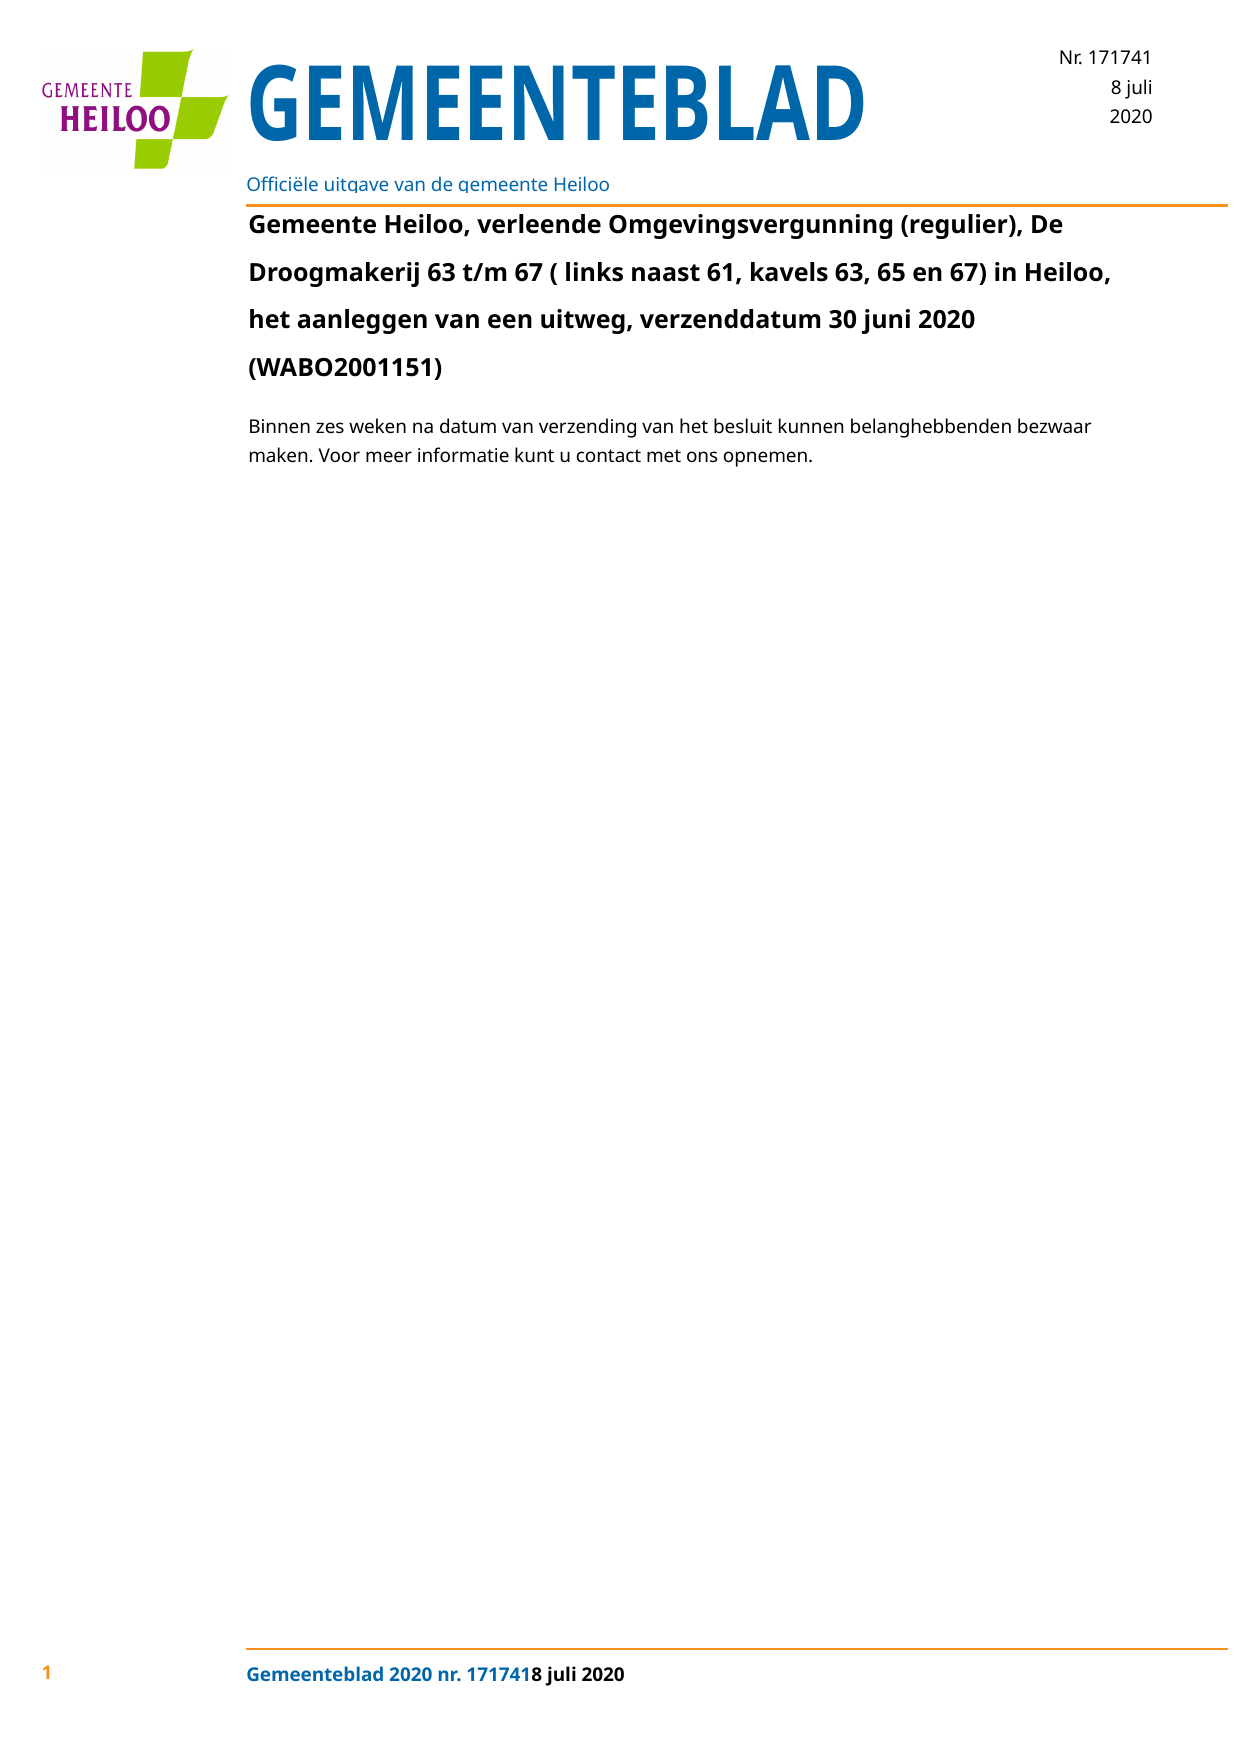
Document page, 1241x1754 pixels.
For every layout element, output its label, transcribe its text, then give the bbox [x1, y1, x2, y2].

text Gemeente Heiloo, verleende Omgevingsvergunning (regulier), De Droogmakerij 63 t/m 67 ( links naast 61, kavels 63, 65 en 67) in Heiloo, het aanleggen van een uitweg, verzenddatum 30 juni 2020 (WABO2001151) [248, 207, 1152, 384]
text Binnen zes weken na datum van verzending van het besluit kunnen belanghebbenden bezwaar maken. Voor meer informatie kunt u contact met ons opnemen. [248, 413, 1152, 468]
picture [41, 47, 231, 172]
